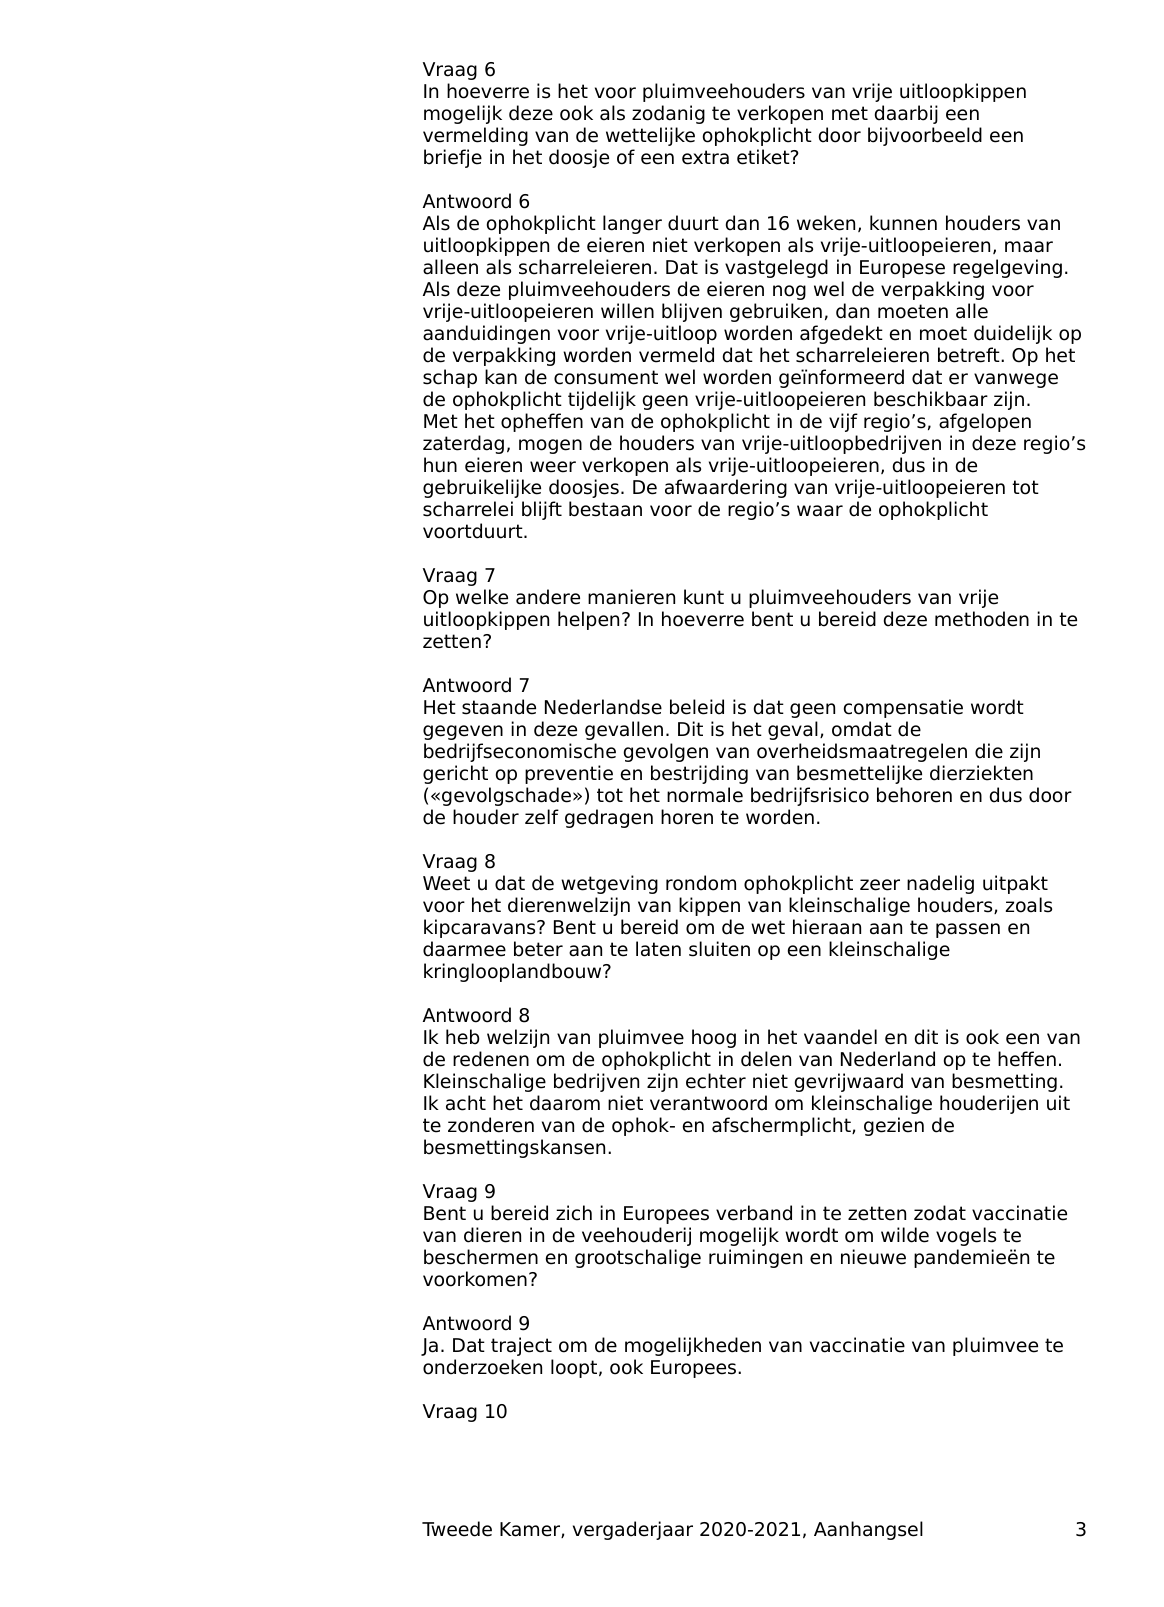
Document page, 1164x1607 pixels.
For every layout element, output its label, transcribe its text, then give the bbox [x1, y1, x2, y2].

text Met het opheffen van de ophokplicht in de vijf regio’s, afgelopen zaterdag, mogen de houders van vrije-uitloopbedrijven in deze regio’s hun eieren weer verkopen als vrije-uitloopeieren, dus in de gebruikelijke doosjes. De afwaardering van vrije-uitloopeieren tot scharrelei blijft bestaan voor de regio’s waar de ophokplicht voortduurt. [422, 411, 1087, 543]
text Als de ophokplicht langer duurt dan 16 weken, kunnen houders van uitloopkippen de eieren niet verkopen als vrije-uitloopeieren, maar alleen als scharreleieren. Dat is vastgelegd in Europese regelgeving. Als deze pluimveehouders de eieren nog wel de verpakking voor vrije-uitloopeieren willen blijven gebruiken, dan moeten alle aanduidingen voor vrije-uitloop worden afgedekt en moet duidelijk op de verpakking worden vermeld dat het scharreleieren betreft. Op het schap kan de consument wel worden geïnformeerd dat er vanwege de ophokplicht tijdelijk geen vrije-uitloopeieren beschikbaar zijn. [422, 213, 1087, 411]
text Bent u bereid zich in Europees verband in te zetten zodat vaccinatie van dieren in de veehouderij mogelijk wordt om wilde vogels te beschermen en grootschalige ruimingen en nieuwe pandemieën te voorkomen? [422, 1203, 1087, 1291]
text Ik heb welzijn van pluimvee hoog in het vaandel en dit is ook een van de redenen om de ophokplicht in delen van Nederland op te heffen. Kleinschalige bedrijven zijn echter niet gevrijwaard van besmetting. Ik acht het daarom niet verantwoord om kleinschalige houderijen uit te zonderen van de ophok- en afschermplicht, gezien de besmettingskansen. [422, 1027, 1087, 1159]
text Vraag 10 [422, 1401, 1087, 1423]
text Vraag 7 [422, 565, 1087, 587]
text Vraag 9 [422, 1181, 1087, 1203]
text Antwoord 7 [422, 675, 1087, 697]
text Op welke andere manieren kunt u pluimveehouders van vrije uitloopkippen helpen? In hoeverre bent u bereid deze methoden in te zetten? [422, 587, 1087, 653]
text Antwoord 8 [422, 1005, 1087, 1027]
text Vraag 8 [422, 851, 1087, 873]
text Antwoord 9 [422, 1313, 1087, 1335]
text Antwoord 6 [422, 191, 1087, 213]
text Het staande Nederlandse beleid is dat geen compensatie wordt gegeven in deze gevallen. Dit is het geval, omdat de bedrijfseconomische gevolgen van overheidsmaatregelen die zijn gericht op preventie en bestrijding van besmettelijke dierziekten («gevolgschade») tot het normale bedrijfsrisico behoren en dus door de houder zelf gedragen horen te worden. [422, 697, 1087, 829]
text Weet u dat de wetgeving rondom ophokplicht zeer nadelig uitpakt voor het dierenwelzijn van kippen van kleinschalige houders, zoals kipcaravans? Bent u bereid om de wet hieraan aan te passen en daarmee beter aan te laten sluiten op een kleinschalige kringlooplandbouw? [422, 873, 1087, 983]
text In hoeverre is het voor pluimveehouders van vrije uitloopkippen mogelijk deze ook als zodanig te verkopen met daarbij een vermelding van de wettelijke ophokplicht door bijvoorbeeld een briefje in het doosje of een extra etiket? [422, 81, 1087, 169]
text Ja. Dat traject om de mogelijkheden van vaccinatie van pluimvee te onderzoeken loopt, ook Europees. [422, 1335, 1087, 1379]
text Vraag 6 [422, 59, 1087, 81]
